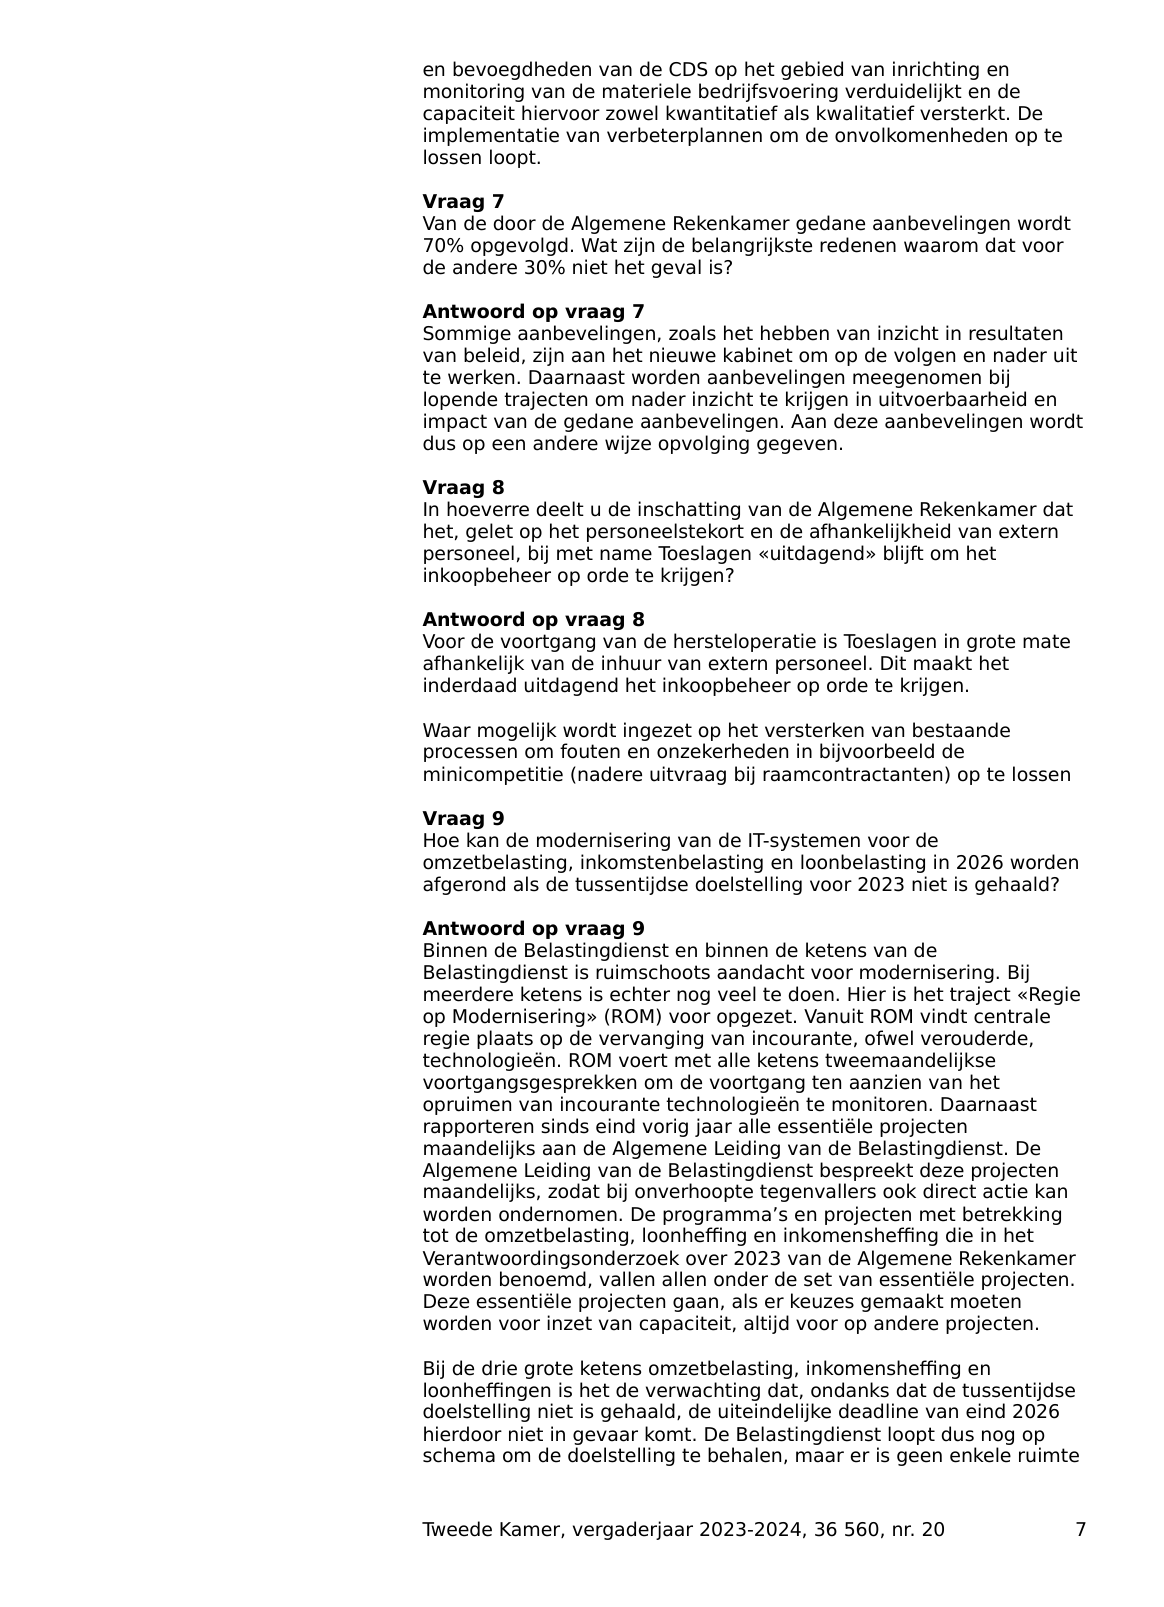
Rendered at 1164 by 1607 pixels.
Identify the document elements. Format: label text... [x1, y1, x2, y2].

text Waar mogelijk wordt ingezet op het versterken van bestaande processen om fouten en onzekerheden in bijvoorbeeld de minicompetitie (nadere uitvraag bij raamcontractanten) op te lossen [422, 719, 1087, 785]
text Antwoord op vraag 9 [422, 918, 1087, 940]
text Vraag 8 [422, 477, 1087, 499]
text Voor de voortgang van de hersteloperatie is Toeslagen in grote mate afhankelijk van de inhuur van extern personeel. Dit maakt het inderdaad uitdagend het inkoopbeheer op orde te krijgen. [422, 631, 1087, 697]
text Antwoord op vraag 8 [422, 609, 1087, 631]
text Antwoord op vraag 7 [422, 301, 1087, 323]
text Binnen de Belastingdienst en binnen de ketens van de Belastingdienst is ruimschoots aandacht voor modernisering. Bij meerdere ketens is echter nog veel te doen. Hier is het traject «Regie op Modernisering» (ROM) voor opgezet. Vanuit ROM vindt centrale regie plaats op de vervanging van incourante, ofwel verouderde, technologieën. ROM voert met alle ketens tweemaandelijkse voortgangsgesprekken om de voortgang ten aanzien van het opruimen van incourante technologieën te monitoren. Daarnaast rapporteren sinds eind vorig jaar alle essentiële projecten maandelijks aan de Algemene Leiding van de Belastingdienst. De Algemene Leiding van de Belastingdienst bespreekt deze projecten maandelijks, zodat bij onverhoopte tegenvallers ook direct actie kan worden ondernomen. De programma’s en projecten met betrekking tot de omzetbelasting, loonheffing en inkomensheffing die in het Verantwoordingsonderzoek over 2023 van de Algemene Rekenkamer worden benoemd, vallen allen onder de set van essentiële projecten. Deze essentiële projecten gaan, als er keuzes gemaakt moeten worden voor inzet van capaciteit, altijd voor op andere projecten. [422, 940, 1087, 1335]
text Van de door de Algemene Rekenkamer gedane aanbevelingen wordt 70% opgevolgd. Wat zijn de belangrijkste redenen waarom dat voor de andere 30% niet het geval is? [422, 213, 1087, 279]
text en bevoegdheden van de CDS op het gebied van inrichting en monitoring van de materiele bedrijfsvoering verduidelijkt en de capaciteit hiervoor zowel kwantitatief als kwalitatief versterkt. De implementatie van verbeterplannen om de onvolkomenheden op te lossen loopt. [422, 59, 1087, 169]
text Hoe kan de modernisering van de IT-systemen voor de omzetbelasting, inkomstenbelasting en loonbelasting in 2026 worden afgerond als de tussentijdse doelstelling voor 2023 niet is gehaald? [422, 829, 1087, 896]
text Bij de drie grote ketens omzetbelasting, inkomensheffing en loonheffingen is het de verwachting dat, ondanks dat de tussentijdse doelstelling niet is gehaald, de uiteindelijke deadline van eind 2026 hierdoor niet in gevaar komt. De Belastingdienst loopt dus nog op schema om de doelstelling te behalen, maar er is geen enkele ruimte [422, 1357, 1087, 1467]
text Vraag 7 [422, 191, 1087, 213]
text Vraag 9 [422, 808, 1087, 829]
text Sommige aanbevelingen, zoals het hebben van inzicht in resultaten van beleid, zijn aan het nieuwe kabinet om op de volgen en nader uit te werken. Daarnaast worden aanbevelingen meegenomen bij lopende trajecten om nader inzicht te krijgen in uitvoerbaarheid en impact van de gedane aanbevelingen. Aan deze aanbevelingen wordt dus op een andere wijze opvolging gegeven. [422, 323, 1087, 455]
text In hoeverre deelt u de inschatting van de Algemene Rekenkamer dat het, gelet op het personeelstekort en de afhankelijkheid van extern personeel, bij met name Toeslagen «uitdagend» blijft om het inkoopbeheer op orde te krijgen? [422, 499, 1087, 587]
